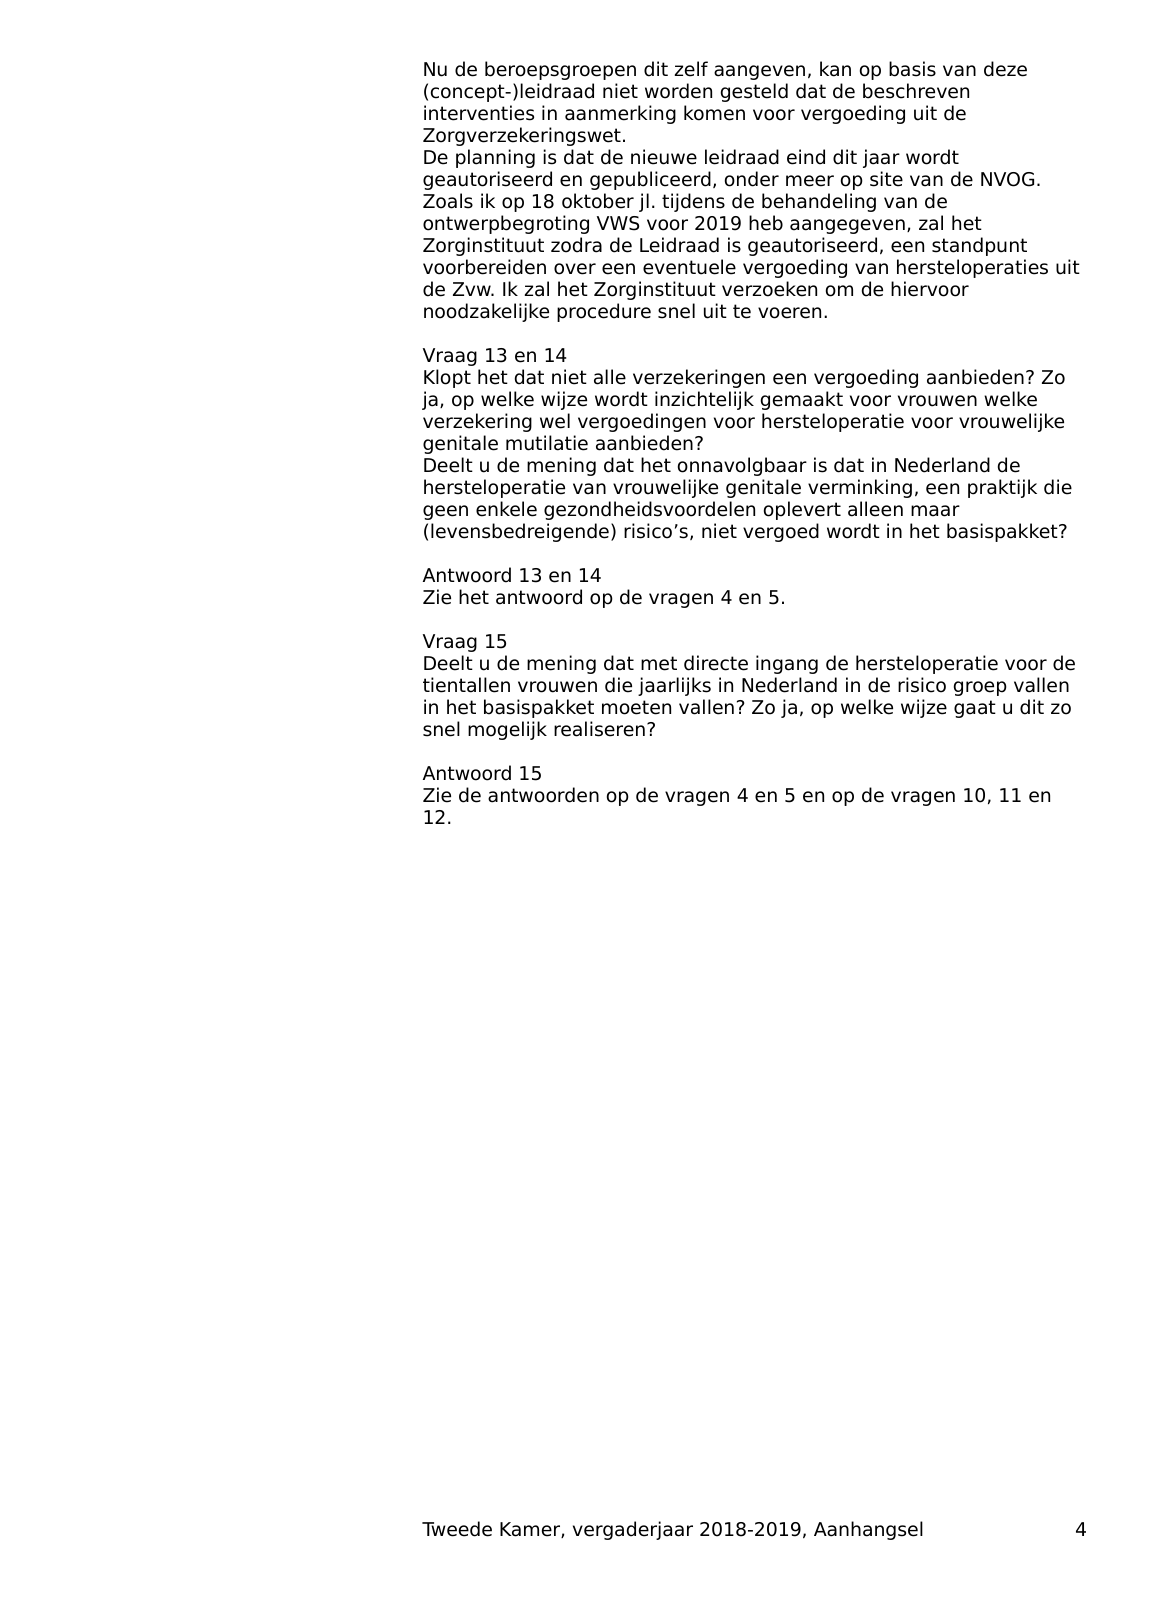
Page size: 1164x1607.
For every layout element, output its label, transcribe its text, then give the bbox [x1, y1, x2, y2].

text Vraag 15 [422, 631, 1087, 653]
text Klopt het dat niet alle verzekeringen een vergoeding aanbieden? Zo ja, op welke wijze wordt inzichtelijk gemaakt voor vrouwen welke verzekering wel vergoedingen voor hersteloperatie voor vrouwelijke genitale mutilatie aanbieden? [422, 367, 1087, 455]
text Antwoord 15 [422, 763, 1087, 785]
text Nu de beroepsgroepen dit zelf aangeven, kan op basis van deze (concept-)leidraad niet worden gesteld dat de beschreven interventies in aanmerking komen voor vergoeding uit de Zorgverzekeringswet. [422, 59, 1087, 147]
text Antwoord 13 en 14 [422, 565, 1087, 587]
text Deelt u de mening dat met directe ingang de hersteloperatie voor de tientallen vrouwen die jaarlijks in Nederland in de risico groep vallen in het basispakket moeten vallen? Zo ja, op welke wijze gaat u dit zo snel mogelijk realiseren? [422, 653, 1087, 741]
text Zie het antwoord op de vragen 4 en 5. [422, 587, 1087, 609]
text De planning is dat de nieuwe leidraad eind dit jaar wordt geautoriseerd en gepubliceerd, onder meer op site van de NVOG. Zoals ik op 18 oktober jl. tijdens de behandeling van de ontwerpbegroting VWS voor 2019 heb aangegeven, zal het Zorginstituut zodra de Leidraad is geautoriseerd, een standpunt voorbereiden over een eventuele vergoeding van hersteloperaties uit de Zvw. Ik zal het Zorginstituut verzoeken om de hiervoor noodzakelijke procedure snel uit te voeren. [422, 147, 1087, 323]
text Vraag 13 en 14 [422, 345, 1087, 367]
text Zie de antwoorden op de vragen 4 en 5 en op de vragen 10, 11 en 12. [422, 785, 1087, 829]
text Deelt u de mening dat het onnavolgbaar is dat in Nederland de hersteloperatie van vrouwelijke genitale verminking, een praktijk die geen enkele gezondheidsvoordelen oplevert alleen maar (levensbedreigende) risico’s, niet vergoed wordt in het basispakket? [422, 455, 1087, 543]
